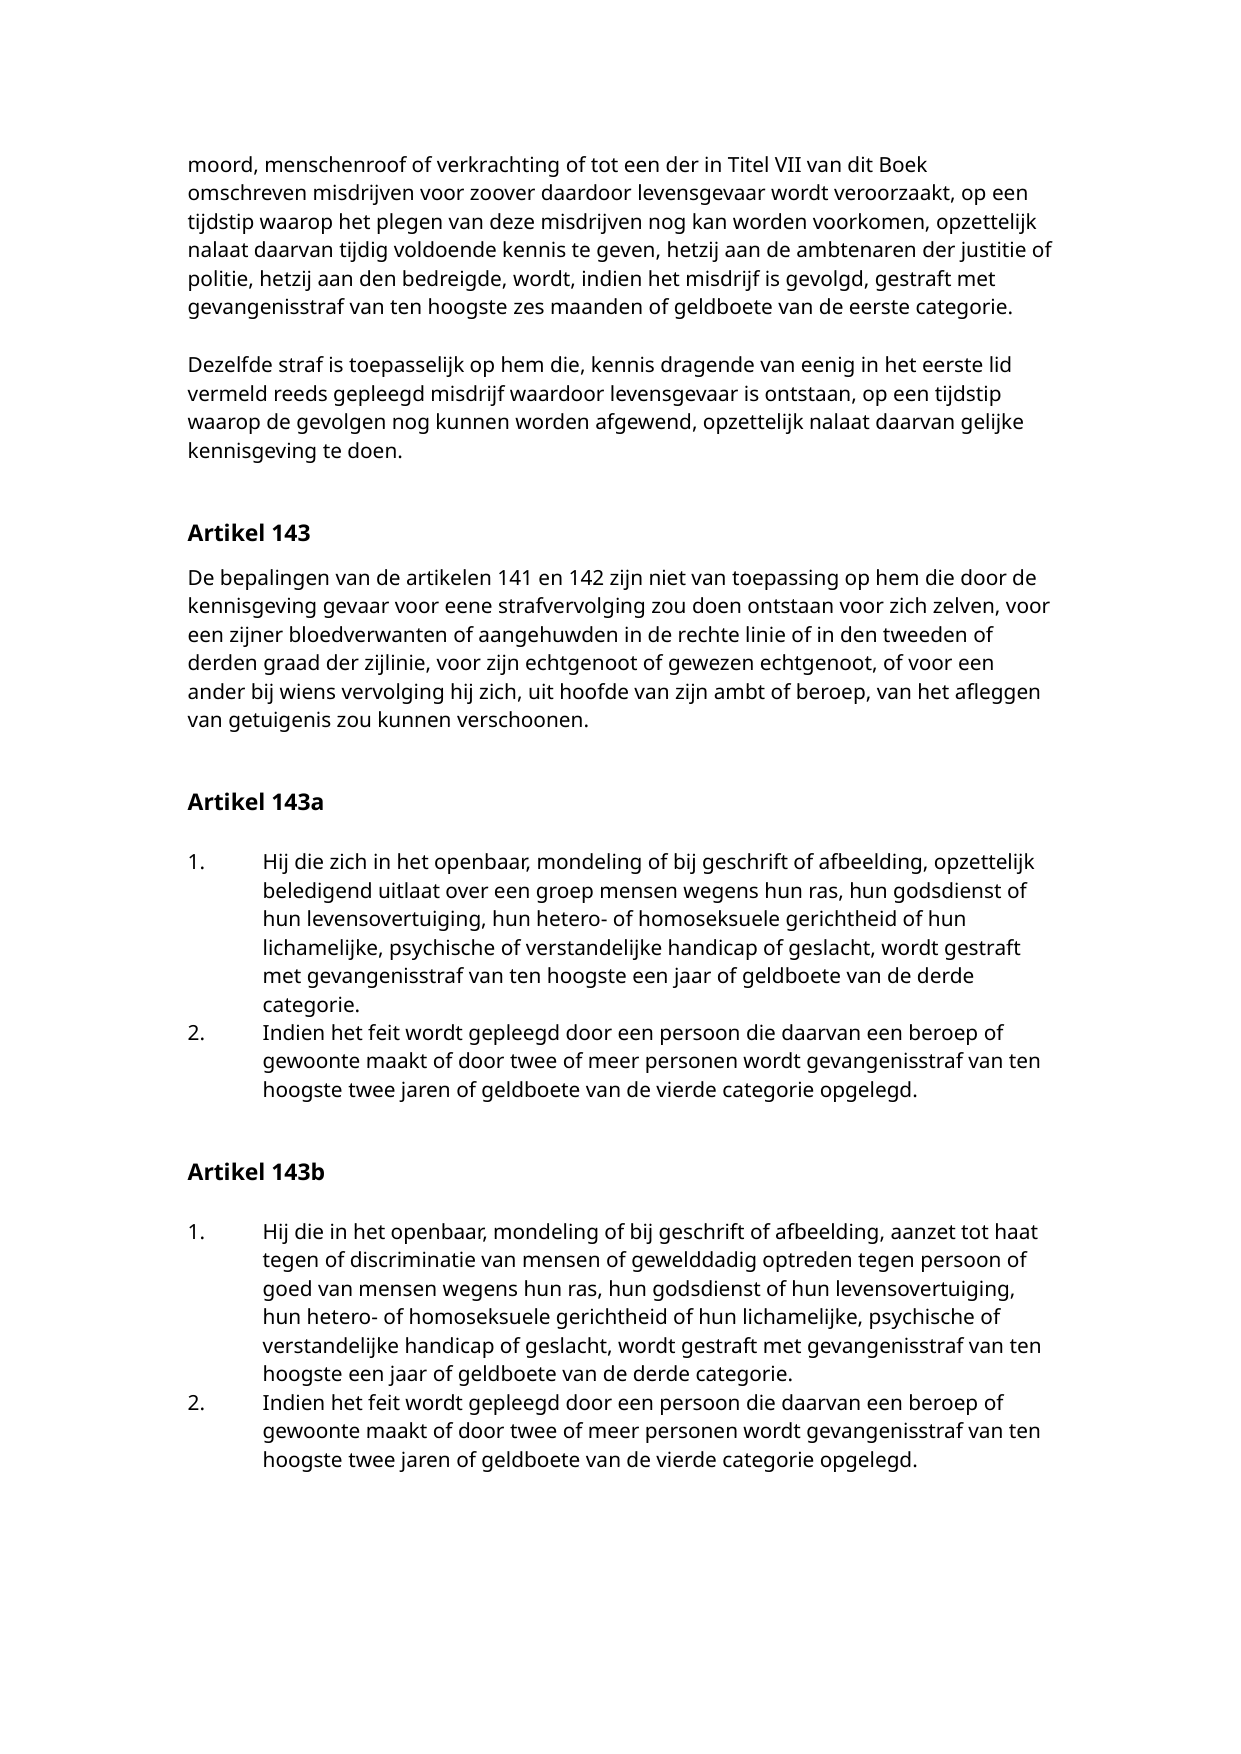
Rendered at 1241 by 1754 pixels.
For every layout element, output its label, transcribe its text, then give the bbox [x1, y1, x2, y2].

subtitle Artikel 143a [187, 786, 1053, 817]
subtitle Artikel 143b [187, 1156, 1053, 1187]
list Indien het feit wordt gepleegd door een persoon die daarvan een beroep of gewoonte maakt of door twee of meer personen wordt gevangenisstraf van ten hoogste twee jaren of geldboete van de vierde categorie opgelegd. [187, 1018, 1053, 1103]
text moord, menschenroof of verkrachting of tot een der in Titel VII van dit Boek omschreven misdrijven voor zoover daardoor levensgevaar wordt veroorzaakt, op een tijdstip waarop het plegen van deze misdrijven nog kan worden voorkomen, opzettelijk nalaat daarvan tijdig voldoende kennis te geven, hetzij aan de ambtenaren der justitie of politie, hetzij aan den bedreigde, wordt, indien het misdrijf is gevolgd, gestraft met gevangenisstraf van ten hoogste zes maanden of geldboete van de eerste categorie. [187, 150, 1053, 321]
text Dezelfde straf is toepasselijk op hem die, kennis dragende van eenig in het eerste lid vermeld reeds gepleegd misdrijf waardoor levensgevaar is ontstaan, op een tijdstip waarop de gevolgen nog kunnen worden afgewend, opzettelijk nalaat daarvan gelijke kennisgeving te doen. [187, 351, 1053, 464]
list Hij die in het openbaar, mondeling of bij geschrift of afbeelding, aanzet tot haat tegen of discriminatie van mensen of gewelddadig optreden tegen persoon of goed van mensen wegens hun ras, hun godsdienst of hun levensovertuiging, hun hetero- of homoseksuele gerichtheid of hun lichamelijke, psychische of verstandelijke handicap of geslacht, wordt gestraft met gevangenisstraf van ten hoogste een jaar of geldboete van de derde categorie. [187, 1217, 1053, 1388]
list Hij die zich in het openbaar, mondeling of bij geschrift of afbeelding, opzettelijk beledigend uitlaat over een groep mensen wegens hun ras, hun godsdienst of hun levensovertuiging, hun hetero- of homoseksuele gerichtheid of hun lichamelijke, psychische of verstandelijke handicap of geslacht, wordt gestraft met gevangenisstraf van ten hoogste een jaar of geldboete van de derde categorie. [187, 847, 1053, 1018]
subtitle Artikel 143 [187, 517, 1053, 548]
text De bepalingen van de artikelen 141 en 142 zijn niet van toepassing op hem die door de kennisgeving gevaar voor eene strafvervolging zou doen ontstaan voor zich zelven, voor een zijner bloedverwanten of aangehuwden in de rechte linie of in den tweeden of derden graad der zijlinie, voor zijn echtgenoot of gewezen echtgenoot, of voor een ander bij wiens vervolging hij zich, uit hoofde van zijn ambt of beroep, van het afleggen van getuigenis zou kunnen verschoonen. [187, 563, 1053, 734]
list Indien het feit wordt gepleegd door een persoon die daarvan een beroep of gewoonte maakt of door twee of meer personen wordt gevangenisstraf van ten hoogste twee jaren of geldboete van de vierde categorie opgelegd. [187, 1388, 1053, 1473]
